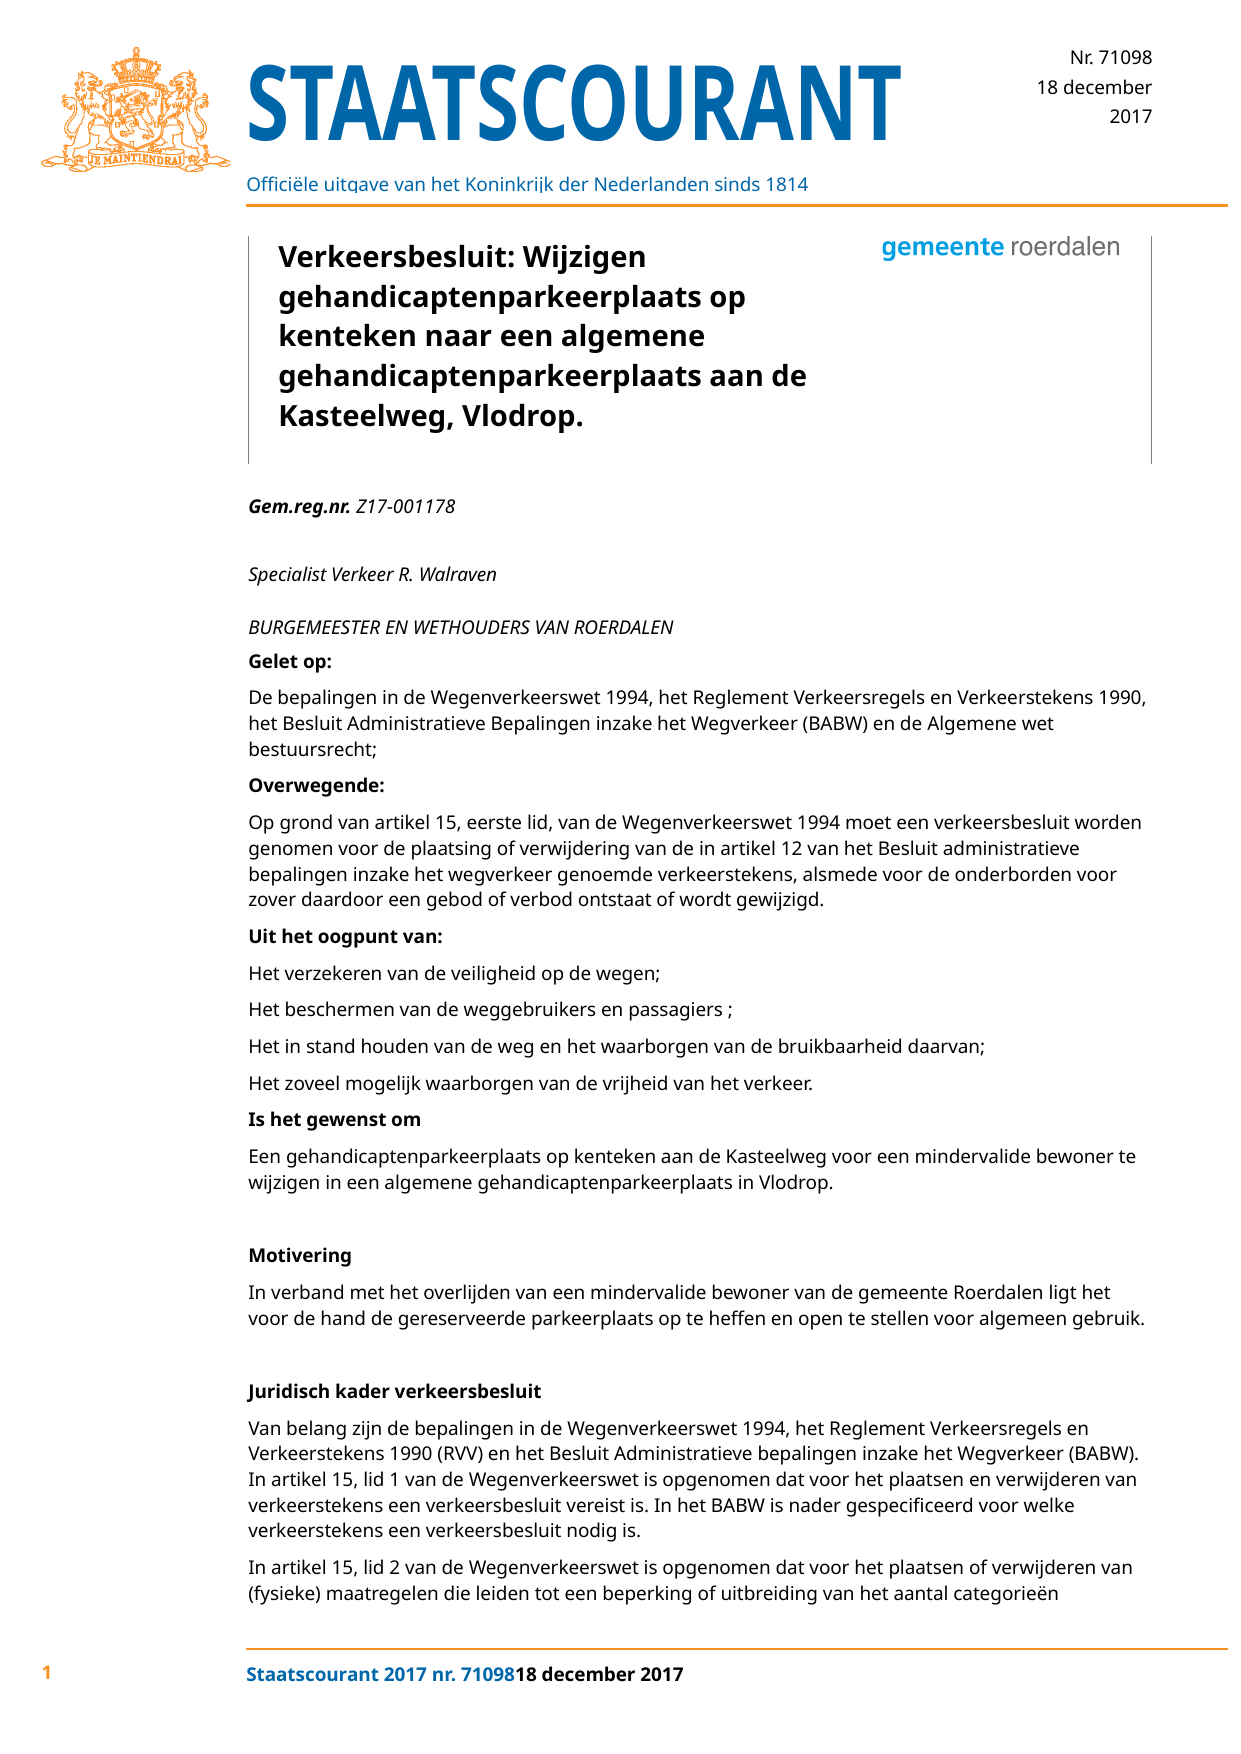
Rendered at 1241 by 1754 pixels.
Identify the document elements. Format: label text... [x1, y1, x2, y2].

text Is het gewenst om [248, 1107, 1152, 1132]
picture [882, 236, 1119, 261]
text In verband met het overlijden van een mindervalide bewoner van de gemeente Roerdalen ligt het voor de hand de gereserveerde parkeerplaats op te heffen en open te stellen voor algemeen gebruik. [248, 1279, 1152, 1330]
text Een gehandicaptenparkeerplaats op kenteken aan de Kasteelweg voor een mindervalide bewoner te wijzigen in een algemene gehandicaptenparkeerplaats in Vlodrop. [248, 1143, 1152, 1195]
table_header [850, 236, 1151, 464]
text Op grond van artikel 15, eerste lid, van de Wegenverkeerswet 1994 moet een verkeersbesluit worden genomen voor de plaatsing of verwijdering van de in artikel 12 van het Besluit administratieve bepalingen inzake het wegverkeer genoemde verkeerstekens, alsmede voor de onderborden voor zover daardoor een gebod of verbod ontstaat of wordt gewijzigd. [248, 809, 1152, 912]
picture [882, 254, 891, 261]
text Juridisch kader verkeersbesluit [248, 1378, 1152, 1404]
text Gem.reg.nr. Z17-001178 [248, 493, 1152, 519]
text Het beschermen van de weggebruikers en passagiers ; [248, 997, 1152, 1022]
text Het zoveel mogelijk waarborgen van de vrijheid van het verkeer. [248, 1070, 1152, 1096]
text Het in stand houden van de weg en het waarborgen van de bruikbaarheid daarvan; [248, 1033, 1152, 1059]
text BURGEMEESTER EN WETHOUDERS VAN ROERDALEN [248, 614, 1152, 639]
text In artikel 15, lid 2 van de Wegenverkeerswet is opgenomen dat voor het plaatsen of verwijderen van (fysieke) maatregelen die leiden tot een beperking of uitbreiding van het aantal categorieën [248, 1554, 1152, 1606]
table_header Verkeersbesluit: Wijzigen gehandicaptenparkeerplaats op kenteken naar een algemene gehandicaptenparkeerplaats aan de Kasteelweg, Vlodrop. [249, 236, 850, 464]
text Specialist Verkeer R. Walraven [248, 561, 1152, 587]
text Uit het oogpunt van: [248, 923, 1152, 949]
picture [41, 47, 231, 172]
text De bepalingen in de Wegenverkeerswet 1994, het Reglement Verkeersregels en Verkeerstekens 1990, het Besluit Administratieve Bepalingen inzake het Wegverkeer (BABW) en de Algemene wet bestuursrecht; [248, 684, 1152, 762]
text Overwegende: [248, 773, 1152, 798]
text Het verzekeren van de veiligheid op de wegen; [248, 960, 1152, 986]
text Van belang zijn de bepalingen in de Wegenverkeerswet 1994, het Reglement Verkeersregels en Verkeerstekens 1990 (RVV) en het Besluit Administratieve bepalingen inzake het Wegverkeer (BABW). In artikel 15, lid 1 van de Wegenverkeerswet is opgenomen dat voor het plaatsen en verwijderen van verkeerstekens een verkeersbesluit vereist is. In het BABW is nader gespecificeerd voor welke verkeerstekens een verkeersbesluit nodig is. [248, 1415, 1152, 1543]
text Gelet op: [248, 648, 1152, 674]
text Motivering [248, 1242, 1152, 1268]
